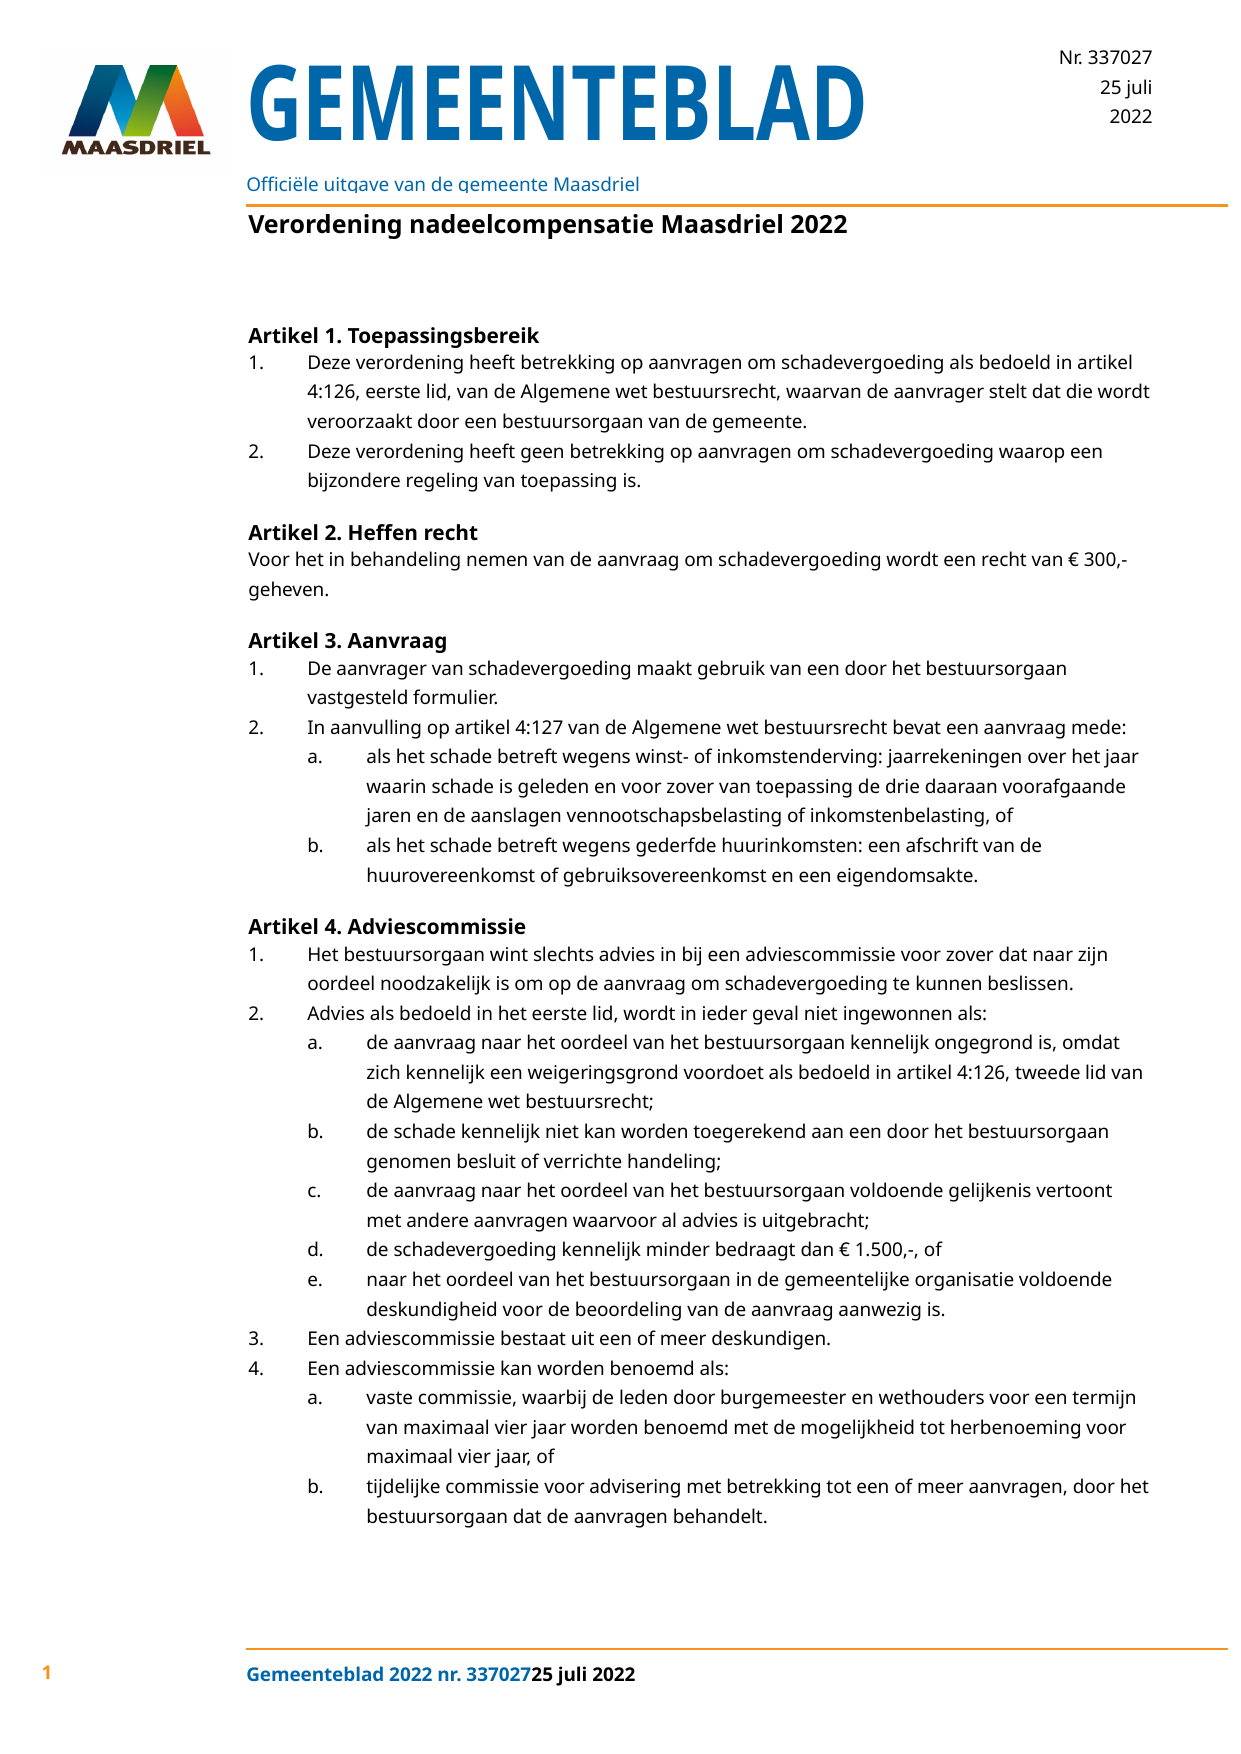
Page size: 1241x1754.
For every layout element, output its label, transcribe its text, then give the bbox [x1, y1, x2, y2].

list Een adviescommissie bestaat uit een of meer deskundigen. [248, 1325, 1152, 1351]
picture [41, 47, 231, 172]
list de schade kennelijk niet kan worden toegerekend aan een door het bestuursorgaan genomen besluit of verrichte handeling; [307, 1118, 1152, 1173]
list Het bestuursorgaan wint slechts advies in bij een adviescommissie voor zover dat naar zijn oordeel noodzakelijk is om op de aanvraag om schadevergoeding te kunnen beslissen. [248, 941, 1152, 996]
list Deze verordening heeft betrekking op aanvragen om schadevergoeding als bedoeld in artikel 4:126, eerste lid, van de Algemene wet bestuursrecht, waarvan de aanvrager stelt dat die wordt veroorzaakt door een bestuursorgaan van de gemeente. [248, 349, 1152, 434]
text Artikel 2. Heffen recht [248, 518, 1152, 546]
text Artikel 4. Adviescommissie [248, 912, 1152, 941]
text Artikel 1. Toepassingsbereik [248, 321, 1152, 349]
list vaste commissie, waarbij de leden door burgemeester en wethouders voor een termijn van maximaal vier jaar worden benoemd met de mogelijkheid tot herbenoeming voor maximaal vier jaar, of [307, 1384, 1152, 1469]
list de schadevergoeding kennelijk minder bedraagt dan € 1.500,-, of [307, 1237, 1152, 1262]
list De aanvrager van schadevergoeding maakt gebruik van een door het bestuursorgaan vastgesteld formulier. [248, 655, 1152, 710]
list de aanvraag naar het oordeel van het bestuursorgaan voldoende gelijkenis vertoont met andere aanvragen waarvoor al advies is uitgebracht; [307, 1177, 1152, 1233]
list als het schade betreft wegens winst- of inkomstenderving: jaarrekeningen over het jaar waarin schade is geleden en voor zover van toepassing de drie daaraan voorafgaande jaren en de aanslagen vennootschapsbelasting of inkomstenbelasting, of [307, 743, 1152, 828]
list Deze verordening heeft geen betrekking op aanvragen om schadevergoeding waarop een bijzondere regeling van toepassing is. [248, 438, 1152, 493]
list naar het oordeel van het bestuursorgaan in de gemeentelijke organisatie voldoende deskundigheid voor de beoordeling van de aanvraag aanwezig is. [307, 1266, 1152, 1321]
list de aanvraag naar het oordeel van het bestuursorgaan kennelijk ongegrond is, omdat zich kennelijk een weigeringsgrond voordoet als bedoeld in artikel 4:126, tweede lid van de Algemene wet bestuursrecht; [307, 1029, 1152, 1114]
text Voor het in behandeling nemen van de aanvraag om schadevergoeding wordt een recht van € 300,- geheven. [248, 546, 1152, 602]
list In aanvulling op artikel 4:127 van de Algemene wet bestuursrecht bevat een aanvraag mede: [248, 714, 1152, 740]
list als het schade betreft wegens gederfde huurinkomsten: een afschrift van de huurovereenkomst of gebruiksovereenkomst en een eigendomsakte. [307, 832, 1152, 888]
list Een adviescommissie kan worden benoemd als: [248, 1355, 1152, 1381]
list Advies als bedoeld in het eerste lid, wordt in ieder geval niet ingewonnen als: [248, 1000, 1152, 1026]
text Verordening nadeelcompensatie Maasdriel 2022 [248, 207, 1152, 241]
text Artikel 3. Aanvraag [248, 626, 1152, 655]
list tijdelijke commissie voor advisering met betrekking tot een of meer aanvragen, door het bestuursorgaan dat de aanvragen behandelt. [307, 1473, 1152, 1528]
